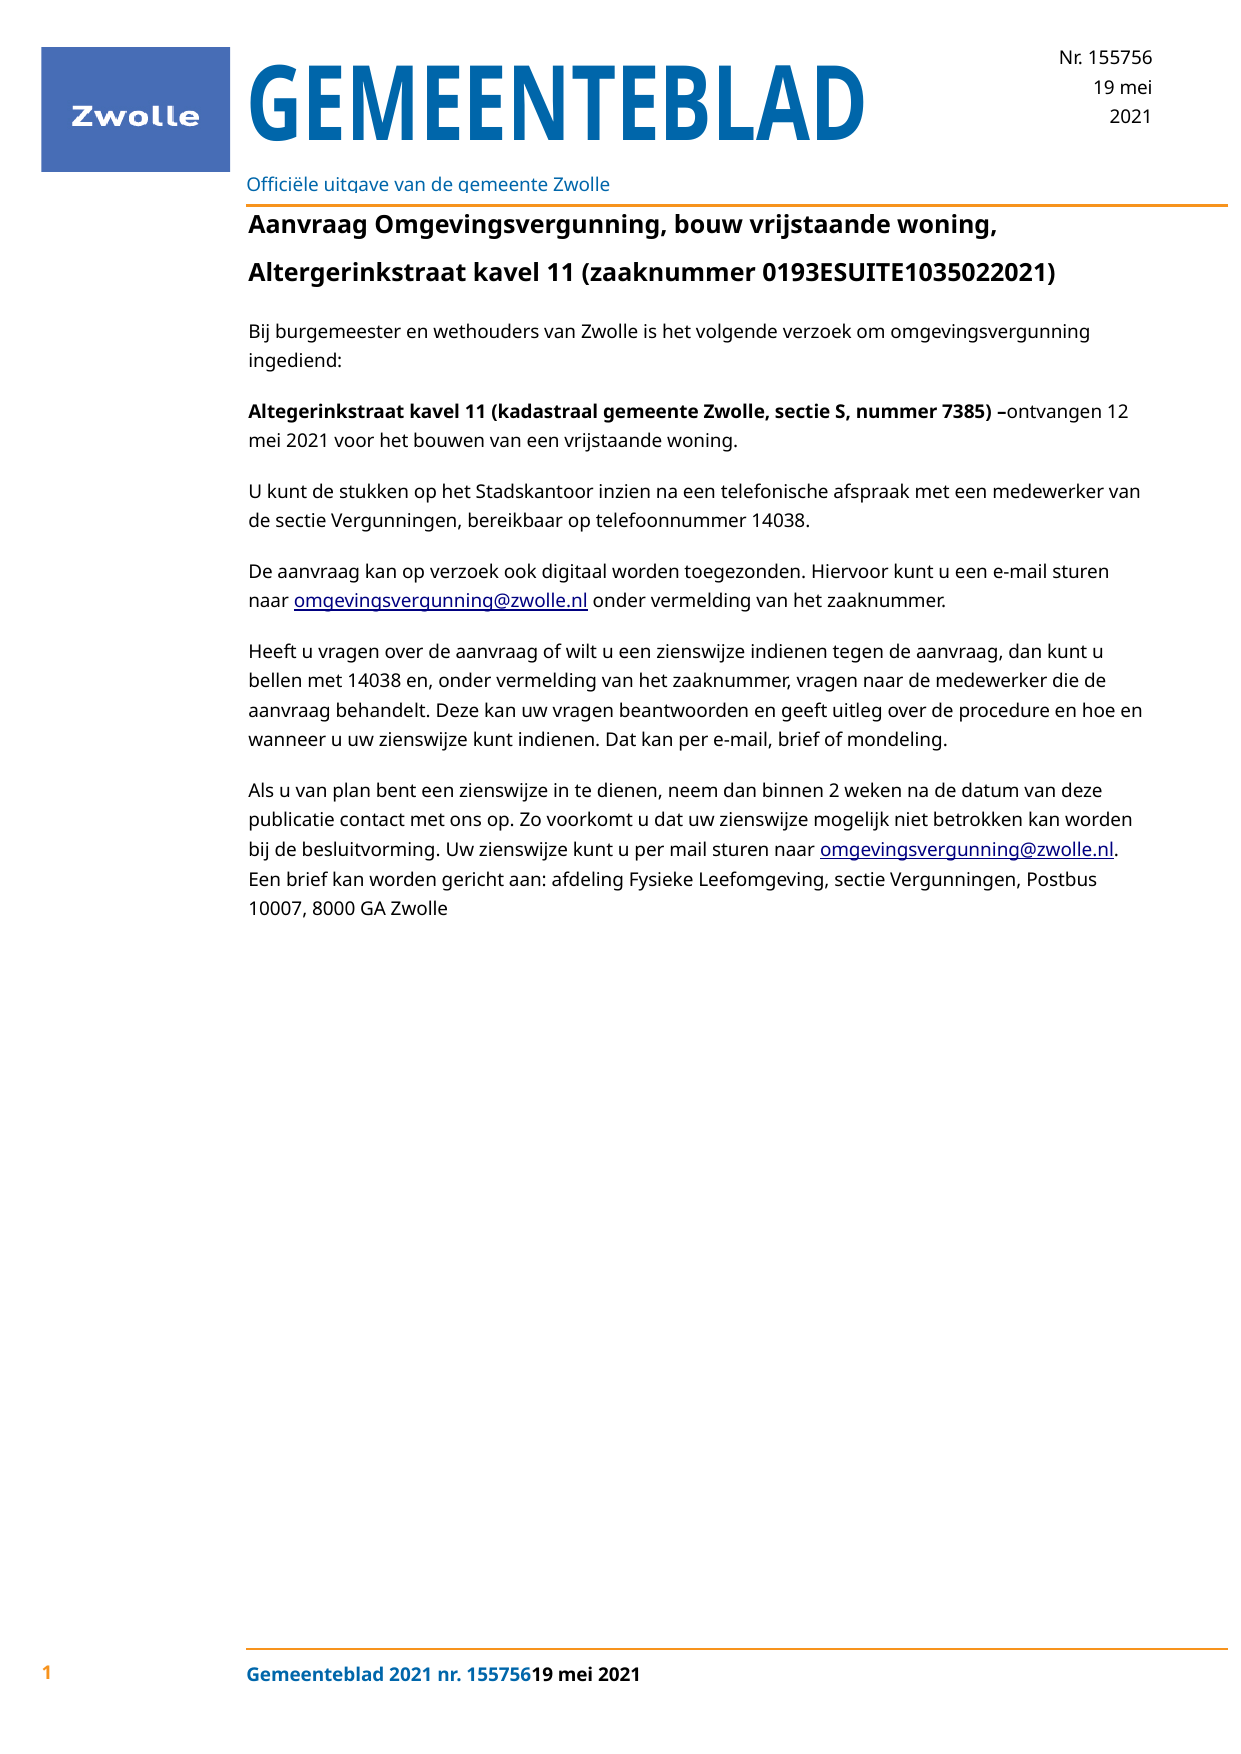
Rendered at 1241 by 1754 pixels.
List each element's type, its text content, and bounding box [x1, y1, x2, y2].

picture [41, 47, 231, 172]
text Aanvraag Omgevingsvergunning, bouw vrijstaande woning, Altergerinkstraat kavel 11 (zaaknummer 0193ESUITE1035022021) [248, 207, 1152, 288]
text U kunt de stukken op het Stadskantoor inzien na een telefonische afspraak met een medewerker van de sectie Vergunningen, bereikbaar op telefoonnummer 14038. [248, 478, 1152, 533]
text Heeft u vragen over de aanvraag of wilt u een zienswijze indienen tegen de aanvraag, dan kunt u bellen met 14038 en, onder vermelding van het zaaknummer, vragen naar de medewerker die de aanvraag behandelt. Deze kan uw vragen beantwoorden en geeft uitleg over de procedure en hoe en wanneer u uw zienswijze kunt indienen. Dat kan per e-mail, brief of mondeling. [248, 638, 1152, 752]
text De aanvraag kan op verzoek ook digitaal worden toegezonden. Hiervoor kunt u een e-mail sturen naar omgevingsvergunning@zwolle.nl onder vermelding van het zaaknummer. [248, 558, 1152, 613]
text Als u van plan bent een zienswijze in te dienen, neem dan binnen 2 weken na de datum van deze publicatie contact met ons op. Zo voorkomt u dat uw zienswijze mogelijk niet betrokken kan worden bij de besluitvorming. Uw zienswijze kunt u per mail sturen naar omgevingsvergunning@zwolle.nl. Een brief kan worden gericht aan: afdeling Fysieke Leefomgeving, sectie Vergunningen, Postbus 10007, 8000 GA Zwolle [248, 777, 1152, 921]
text Bij burgemeester en wethouders van Zwolle is het volgende verzoek om omgevingsvergunning ingediend: [248, 318, 1152, 373]
text Altegerinkstraat kavel 11 (kadastraal gemeente Zwolle, sectie S, nummer 7385) –ontvangen 12 mei 2021 voor het bouwen van een vrijstaande woning. [248, 398, 1152, 453]
